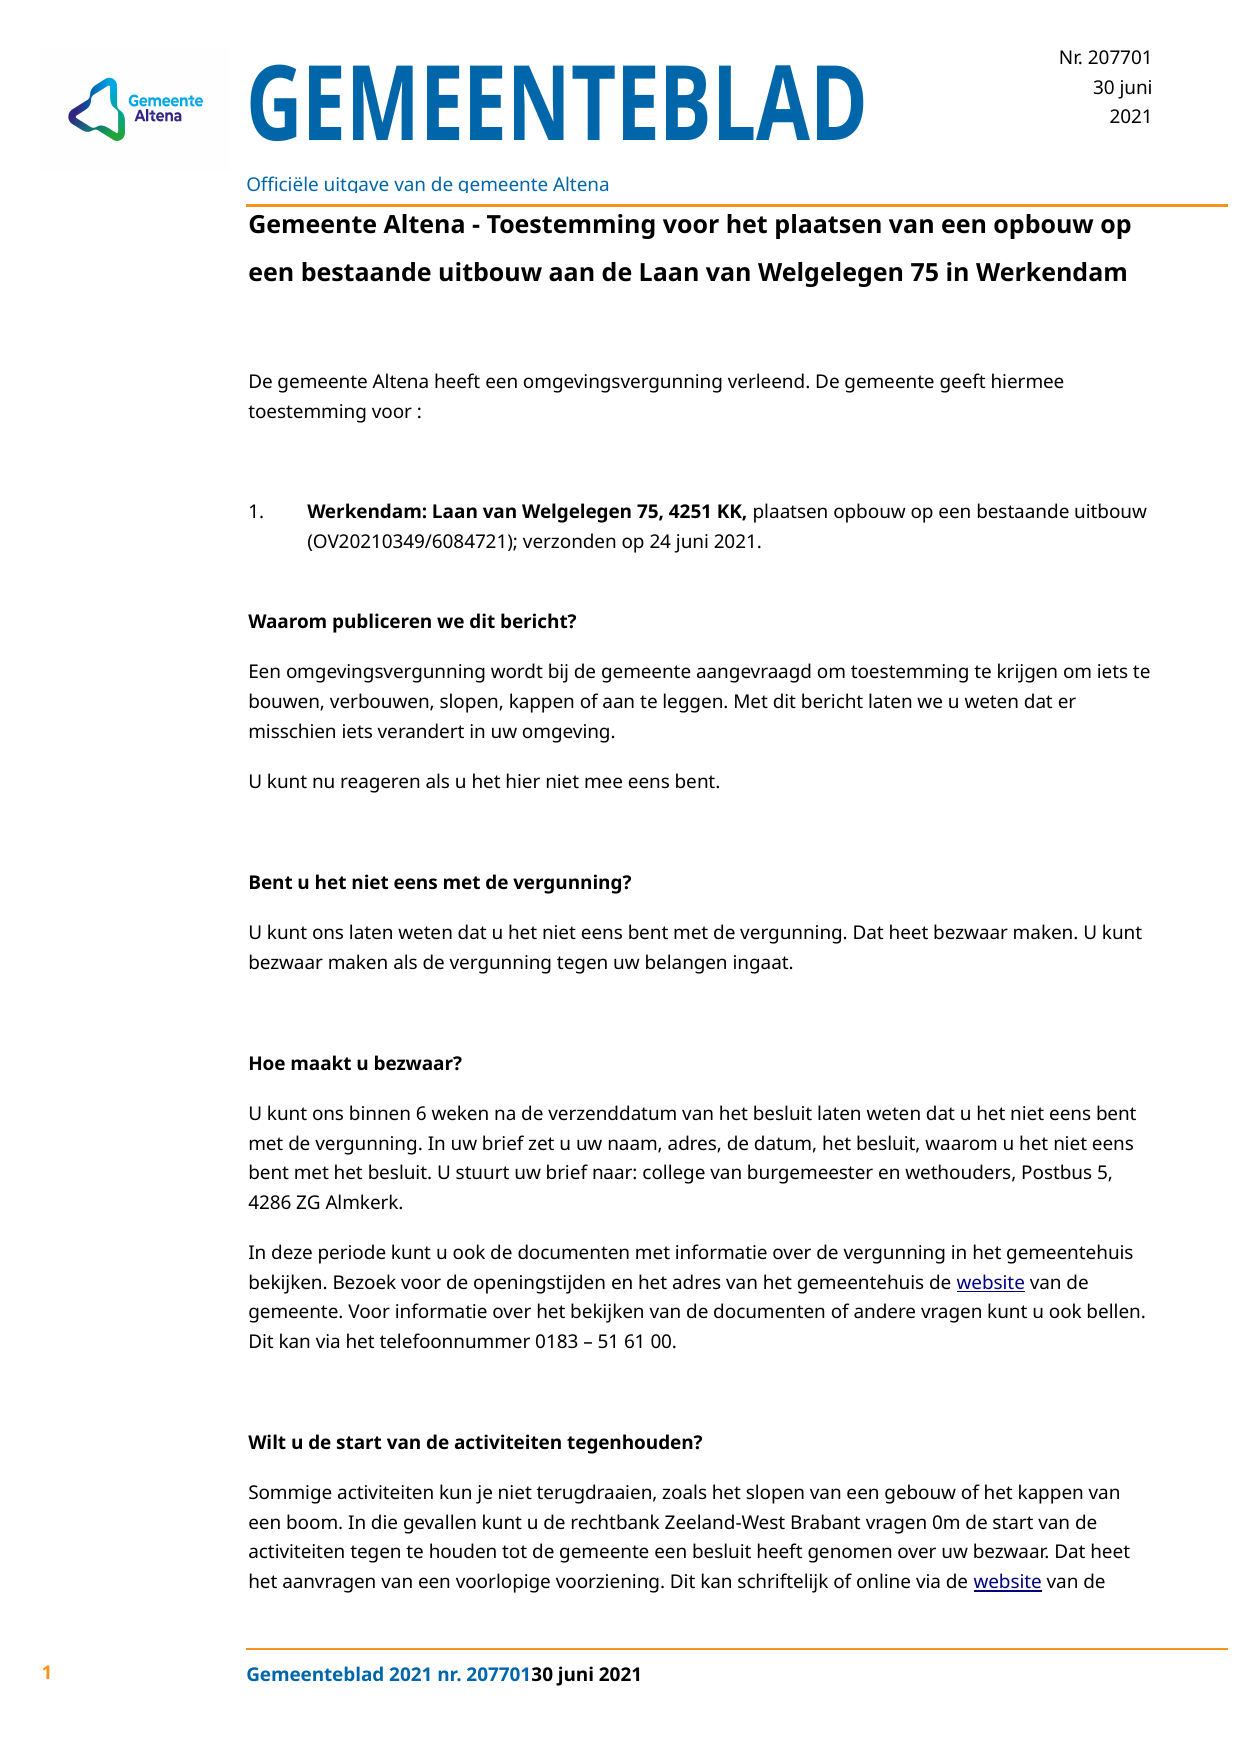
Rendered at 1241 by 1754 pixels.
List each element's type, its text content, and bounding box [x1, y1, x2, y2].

text Waarom publiceren we dit bericht? [248, 608, 1152, 634]
text Een omgevingsvergunning wordt bij de gemeente aangevraagd om toestemming te krijgen om iets te bouwen, verbouwen, slopen, kappen of aan te leggen. Met dit bericht laten we u weten dat er misschien iets verandert in uw omgeving. [248, 659, 1152, 744]
picture [41, 47, 231, 172]
text U kunt nu reageren als u het hier niet mee eens bent. [248, 768, 1152, 794]
text Bent u het niet eens met de vergunning? [248, 869, 1152, 895]
text Wilt u de start van de activiteiten tegenhouden? [248, 1429, 1152, 1455]
text De gemeente Altena heeft een omgevingsvergunning verleend. De gemeente geeft hiermee toestemming voor : [248, 368, 1152, 424]
list Werkendam: Laan van Welgelegen 75, 4251 KK, plaatsen opbouw op een bestaande uitbouw (OV20210349/6084721); verzonden op 24 juni 2021. [248, 499, 1152, 554]
text U kunt ons binnen 6 weken na de verzenddatum van het besluit laten weten dat u het niet eens bent met de vergunning. In uw brief zet u uw naam, adres, de datum, het besluit, waarom u het niet eens bent met het besluit. U stuurt uw brief naar: college van burgemeester en wethouders, Postbus 5, 4286 ZG Almkerk. [248, 1100, 1152, 1215]
text In deze periode kunt u ook de documenten met informatie over de vergunning in het gemeentehuis bekijken. Bezoek voor de openingstijden en het adres van het gemeentehuis de website van de gemeente. Voor informatie over het bekijken van de documenten of andere vragen kunt u ook bellen. Dit kan via het telefoonnummer 0183 – 51 61 00. [248, 1239, 1152, 1354]
text U kunt ons laten weten dat u het niet eens bent met de vergunning. Dat heet bezwaar maken. U kunt bezwaar maken als de vergunning tegen uw belangen ingaat. [248, 919, 1152, 975]
text Sommige activiteiten kun je niet terugdraaien, zoals het slopen van een gebouw of het kappen van een boom. In die gevallen kunt u de rechtbank Zeeland-West Brabant vragen 0m de start van de activiteiten tegen te houden tot de gemeente een besluit heeft genomen over uw bezwaar. Dat heet het aanvragen van een voorlopige voorziening. Dit kan schriftelijk of online via de website van de [248, 1479, 1152, 1594]
text Hoe maakt u bezwaar? [248, 1050, 1152, 1076]
text Gemeente Altena - Toestemming voor het plaatsen van een opbouw op een bestaande uitbouw aan de Laan van Welgelegen 75 in Werkendam [248, 207, 1152, 288]
